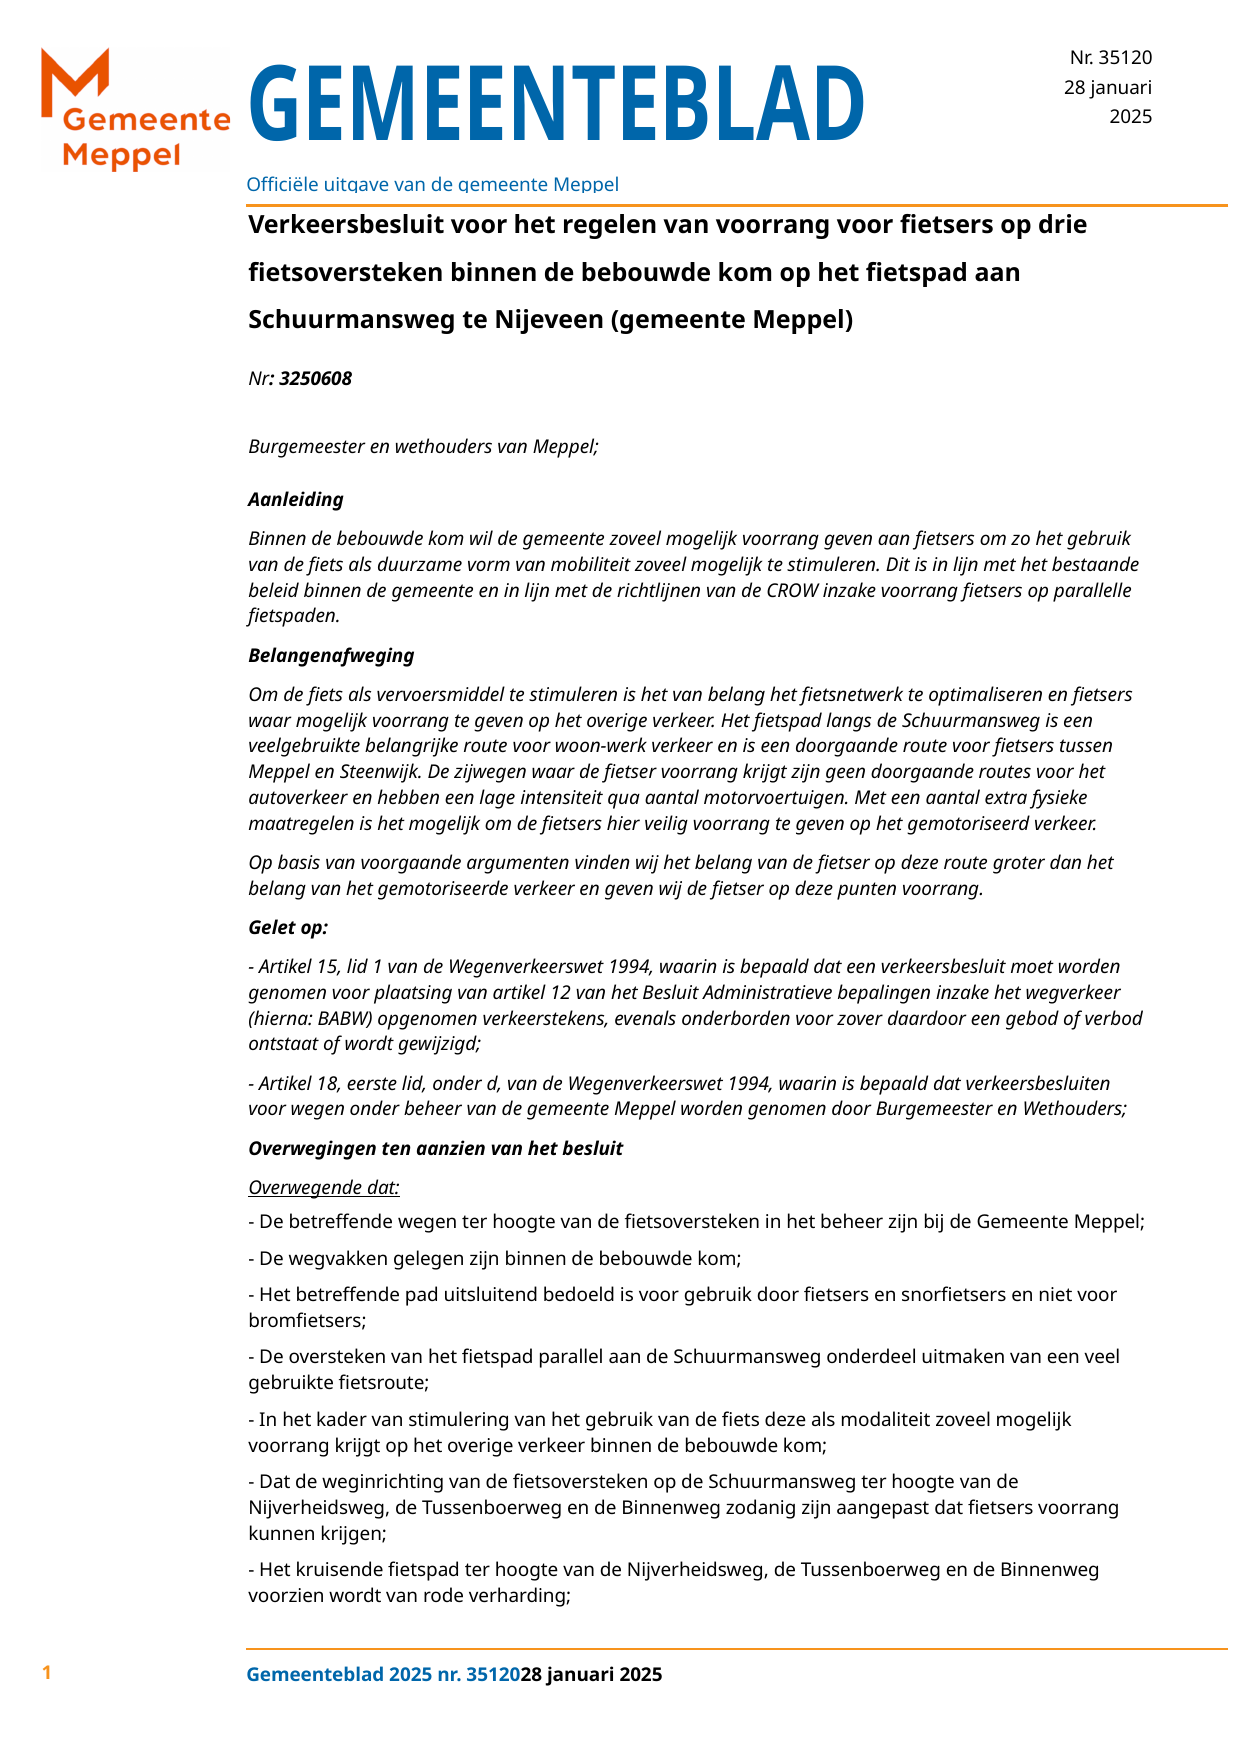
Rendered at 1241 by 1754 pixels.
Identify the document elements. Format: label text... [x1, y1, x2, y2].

text Om de fiets als vervoersmiddel te stimuleren is het van belang het fietsnetwerk te optimaliseren en fietsers waar mogelijk voorrang te geven op het overige verkeer. Het fietspad langs de Schuurmansweg is een veelgebruikte belangrijke route voor woon-werk verkeer en is een doorgaande route voor fietsers tussen Meppel en Steenwijk. De zijwegen waar de fietser voorrang krijgt zijn geen doorgaande routes voor het autoverkeer en hebben een lage intensiteit qua aantal motorvoertuigen. Met een aantal extra fysieke maatregelen is het mogelijk om de fietsers hier veilig voorrang te geven op het gemotoriseerd verkeer. [248, 681, 1152, 835]
text - Het kruisende fietspad ter hoogte van de Nijverheidsweg, de Tussenboerweg en de Binnenweg voorzien wordt van rode verharding; [248, 1557, 1152, 1608]
text - Dat de weginrichting van de fietsoversteken op de Schuurmansweg ter hoogte van de Nijverheidsweg, de Tussenboerweg en de Binnenweg zodanig zijn aangepast dat fietsers voorrang kunnen krijgen; [248, 1468, 1152, 1546]
text - Artikel 18, eerste lid, onder d, van de Wegenverkeerswet 1994, waarin is bepaald dat verkeersbesluiten voor wegen onder beheer van de gemeente Meppel worden genomen door Burgemeester en Wethouders; [248, 1070, 1152, 1121]
text Gelet op: [248, 914, 1152, 940]
text - Artikel 15, lid 1 van de Wegenverkeerswet 1994, waarin is bepaald dat een verkeersbesluit moet worden genomen voor plaatsing van artikel 12 van het Besluit Administratieve bepalingen inzake het wegverkeer (hierna: BABW) opgenomen verkeerstekens, evenals onderborden voor zover daardoor een gebod of verbod ontstaat of wordt gewijzigd; [248, 953, 1152, 1056]
text Nr: 3250608 [248, 366, 1152, 391]
text Belangenafweging [248, 642, 1152, 667]
text - De betreffende wegen ter hoogte van de fietsoversteken in het beheer zijn bij de Gemeente Meppel; [248, 1208, 1152, 1234]
text - Het betreffende pad uitsluitend bedoeld is voor gebruik door fietsers en snorfietsers en niet voor bromfietsers; [248, 1281, 1152, 1333]
picture [41, 47, 231, 172]
text Burgemeester en wethouders van Meppel; [248, 433, 1152, 459]
text Aanleiding [248, 486, 1152, 512]
text - De oversteken van het fietspad parallel aan de Schuurmansweg onderdeel uitmaken van een veel gebruikte fietsroute; [248, 1344, 1152, 1395]
text - De wegvakken gelegen zijn binnen de bebouwde kom; [248, 1245, 1152, 1270]
text Binnen de bebouwde kom wil de gemeente zoveel mogelijk voorrang geven aan fietsers om zo het gebruik van de fiets als duurzame vorm van mobiliteit zoveel mogelijk te stimuleren. Dit is in lijn met het bestaande beleid binnen de gemeente en in lijn met de richtlijnen van de CROW inzake voorrang fietsers op parallelle fietspaden. [248, 525, 1152, 628]
text Verkeersbesluit voor het regelen van voorrang voor fietsers op drie fietsoversteken binnen de bebouwde kom op het fietspad aan Schuurmansweg te Nijeveen (gemeente Meppel) [248, 207, 1152, 336]
text Overwegende dat: [248, 1174, 1152, 1200]
text Op basis van voorgaande argumenten vinden wij het belang van de fietser op deze route groter dan het belang van het gemotoriseerde verkeer en geven wij de fietser op deze punten voorrang. [248, 849, 1152, 900]
text - In het kader van stimulering van het gebruik van de fiets deze als modaliteit zoveel mogelijk voorrang krijgt op het overige verkeer binnen de bebouwde kom; [248, 1406, 1152, 1458]
text Overwegingen ten aanzien van het besluit [248, 1135, 1152, 1160]
